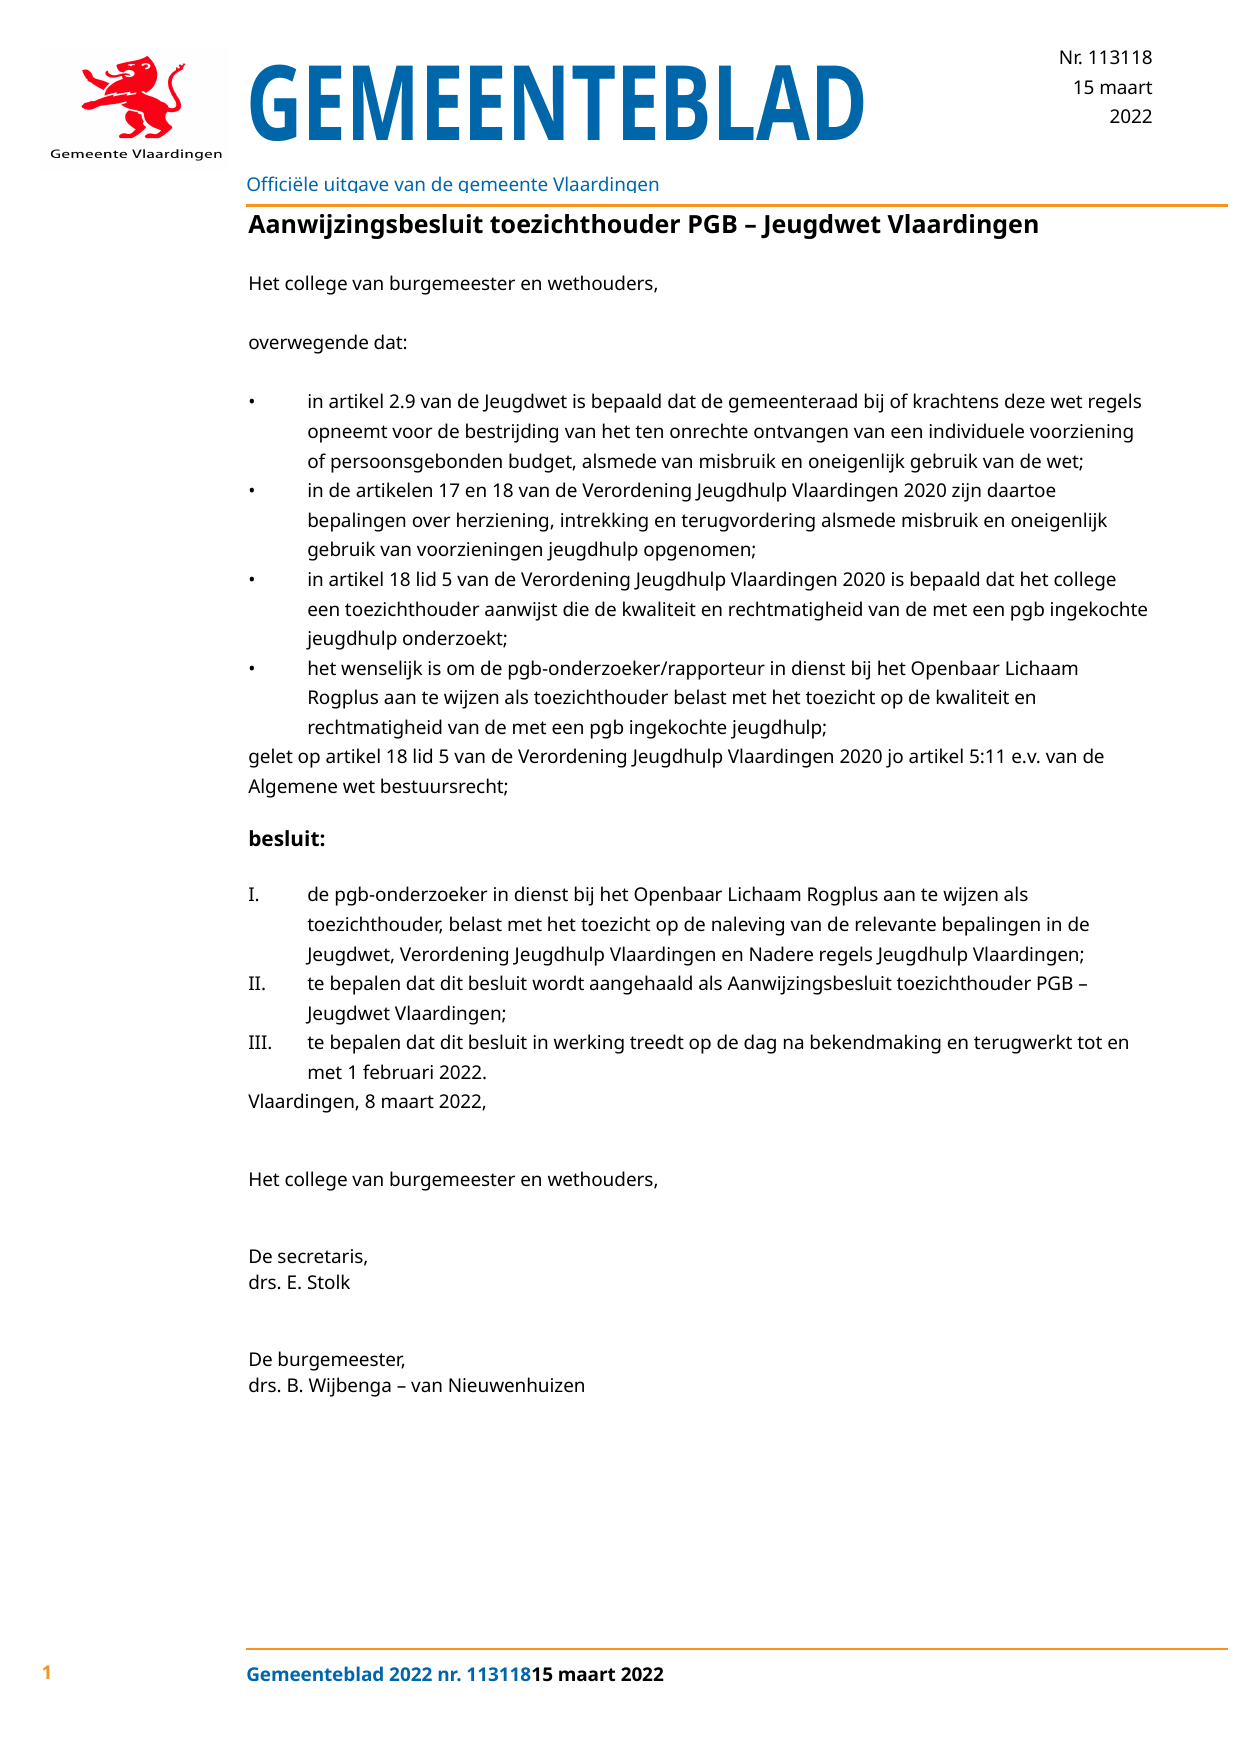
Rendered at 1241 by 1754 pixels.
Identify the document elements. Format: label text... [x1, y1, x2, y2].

text De secretaris, [248, 1243, 1152, 1269]
text gelet op artikel 18 lid 5 van de Verordening Jeugdhulp Vlaardingen 2020 jo artikel 5:11 e.v. van de Algemene wet bestuursrecht; [248, 744, 1152, 799]
text drs. E. Stolk [248, 1269, 1152, 1294]
list het wenselijk is om de pgb-onderzoeker/rapporteur in dienst bij het Openbaar Lichaam Rogplus aan te wijzen als toezichthouder belast met het toezicht op de kwaliteit en rechtmatigheid van de met een pgb ingekochte jeugdhulp; [248, 655, 1152, 740]
text De burgemeester, [248, 1346, 1152, 1372]
list in de artikelen 17 en 18 van de Verordening Jeugdhulp Vlaardingen 2020 zijn daartoe bepalingen over herziening, intrekking en terugvordering alsmede misbruik en oneigenlijk gebruik van voorzieningen jeugdhulp opgenomen; [248, 477, 1152, 562]
text Het college van burgemeester en wethouders, [248, 1166, 1152, 1192]
text Vlaardingen, 8 maart 2022, [248, 1089, 1152, 1114]
text Aanwijzingsbesluit toezichthouder PGB – Jeugdwet Vlaardingen [248, 207, 1152, 241]
picture [41, 47, 231, 172]
list de pgb-onderzoeker in dienst bij het Openbaar Lichaam Rogplus aan te wijzen als toezichthouder, belast met het toezicht op de naleving van de relevante bepalingen in de Jeugdwet, Verordening Jeugdhulp Vlaardingen en Nadere regels Jeugdhulp Vlaardingen; [248, 882, 1152, 967]
text drs. B. Wijbenga – van Nieuwenhuizen [248, 1372, 1152, 1397]
text besluit: [248, 824, 1152, 852]
list in artikel 2.9 van de Jeugdwet is bepaald dat de gemeenteraad bij of krachtens deze wet regels opneemt voor de bestrijding van het ten onrechte ontvangen van een individuele voorziening of persoonsgebonden budget, alsmede van misbruik en oneigenlijk gebruik van de wet; [248, 389, 1152, 473]
text Het college van burgemeester en wethouders, [248, 270, 1152, 296]
list te bepalen dat dit besluit wordt aangehaald als Aanwijzingsbesluit toezichthouder PGB – Jeugdwet Vlaardingen; [248, 970, 1152, 1026]
list in artikel 18 lid 5 van de Verordening Jeugdhulp Vlaardingen 2020 is bepaald dat het college een toezichthouder aanwijst die de kwaliteit en rechtmatigheid van de met een pgb ingekochte jeugdhulp onderzoekt; [248, 566, 1152, 651]
list te bepalen dat dit besluit in werking treedt op de dag na bekendmaking en terugwerkt tot en met 1 februari 2022. [248, 1029, 1152, 1085]
text overwegende dat: [248, 329, 1152, 355]
